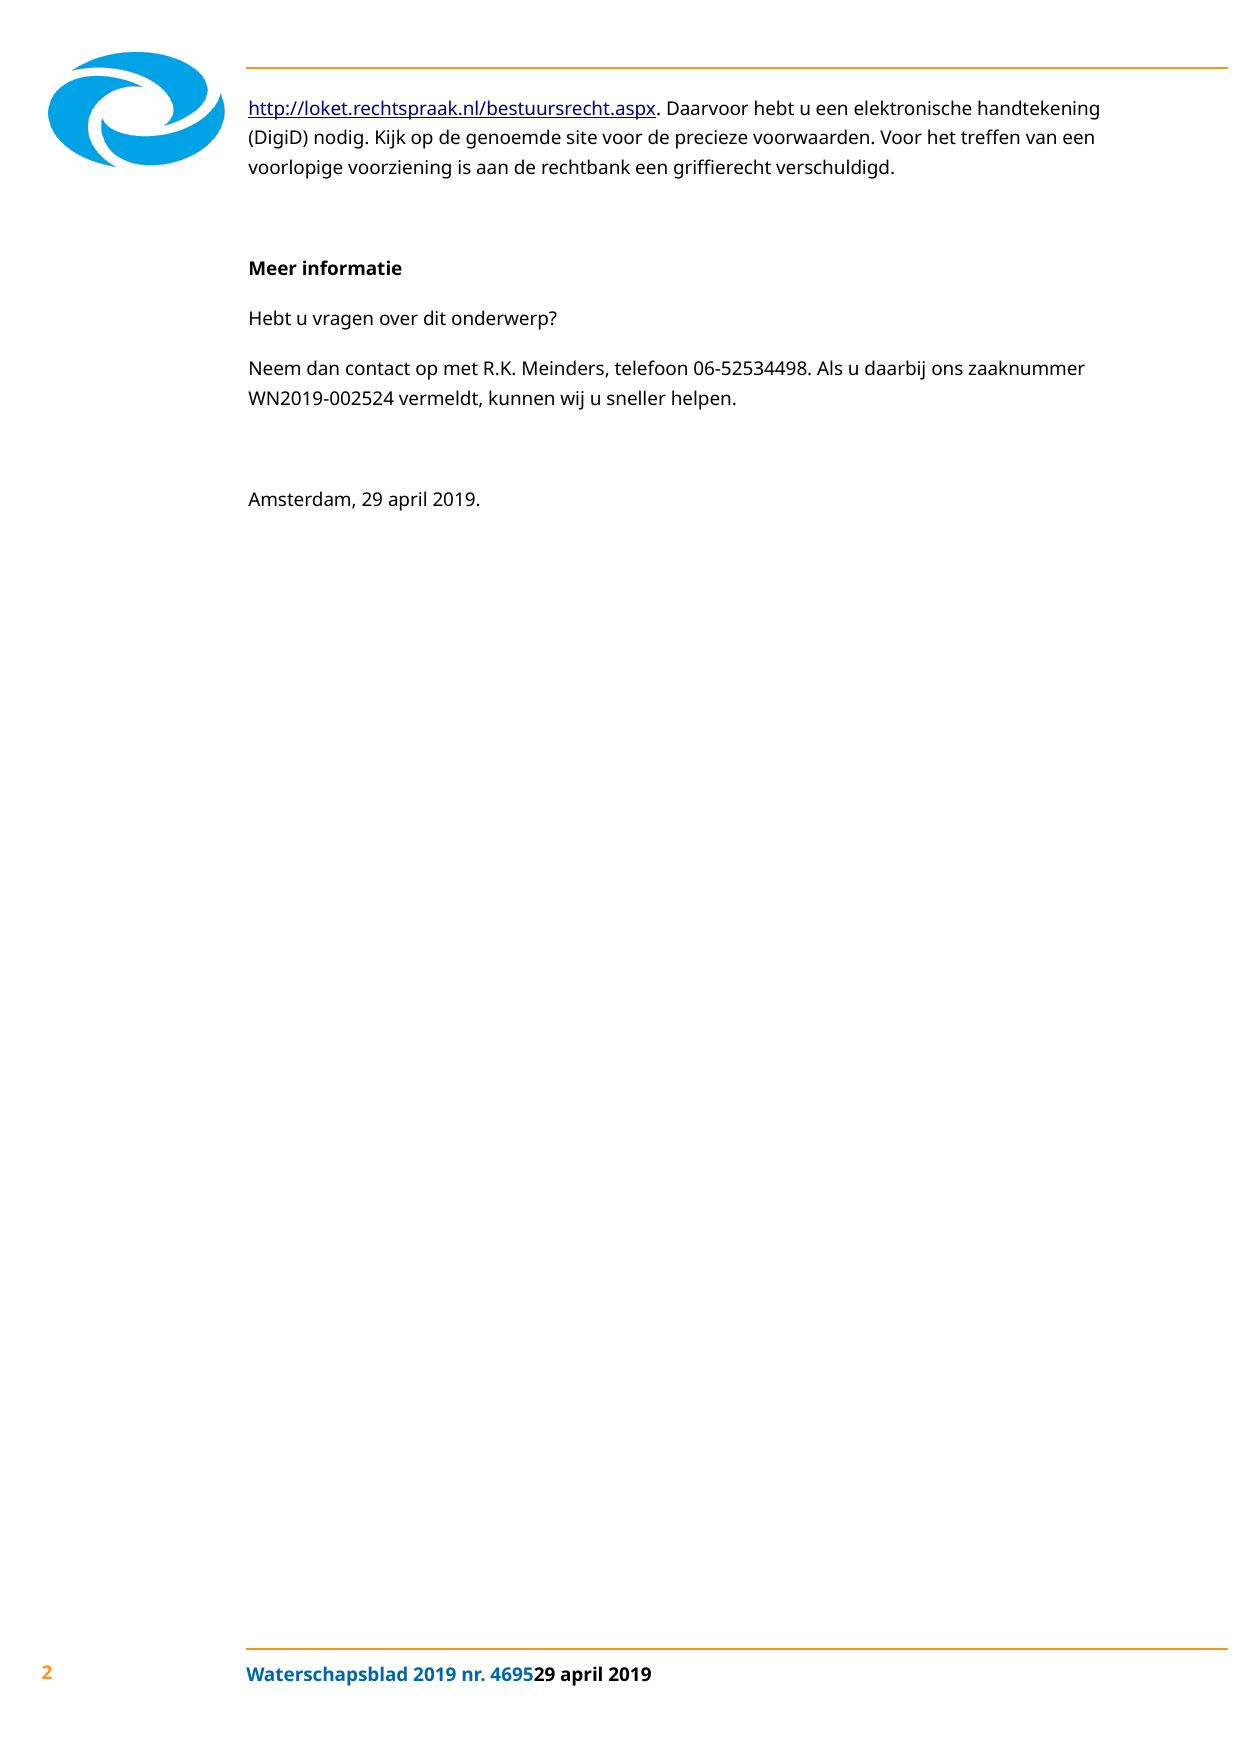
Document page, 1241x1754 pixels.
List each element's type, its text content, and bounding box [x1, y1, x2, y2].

text Meer informatie [248, 255, 1152, 281]
text Neem dan contact op met R.K. Meinders, telefoon 06-52534498. Als u daarbij ons zaaknummer WN2019-002524 vermeldt, kunnen wij u sneller helpen. [248, 356, 1152, 411]
text Hebt u vragen over dit onderwerp? [248, 305, 1152, 331]
picture [41, 47, 231, 172]
text http://loket.rechtspraak.nl/bestuursrecht.aspx. Daarvoor hebt u een elektronische handtekening (DigiD) nodig. Kijk op de genoemde site voor de precieze voorwaarden. Voor het treffen van een voorlopige voorziening is aan de rechtbank een griffierecht verschuldigd. [248, 95, 1152, 180]
text Amsterdam, 29 april 2019. [248, 486, 1152, 512]
